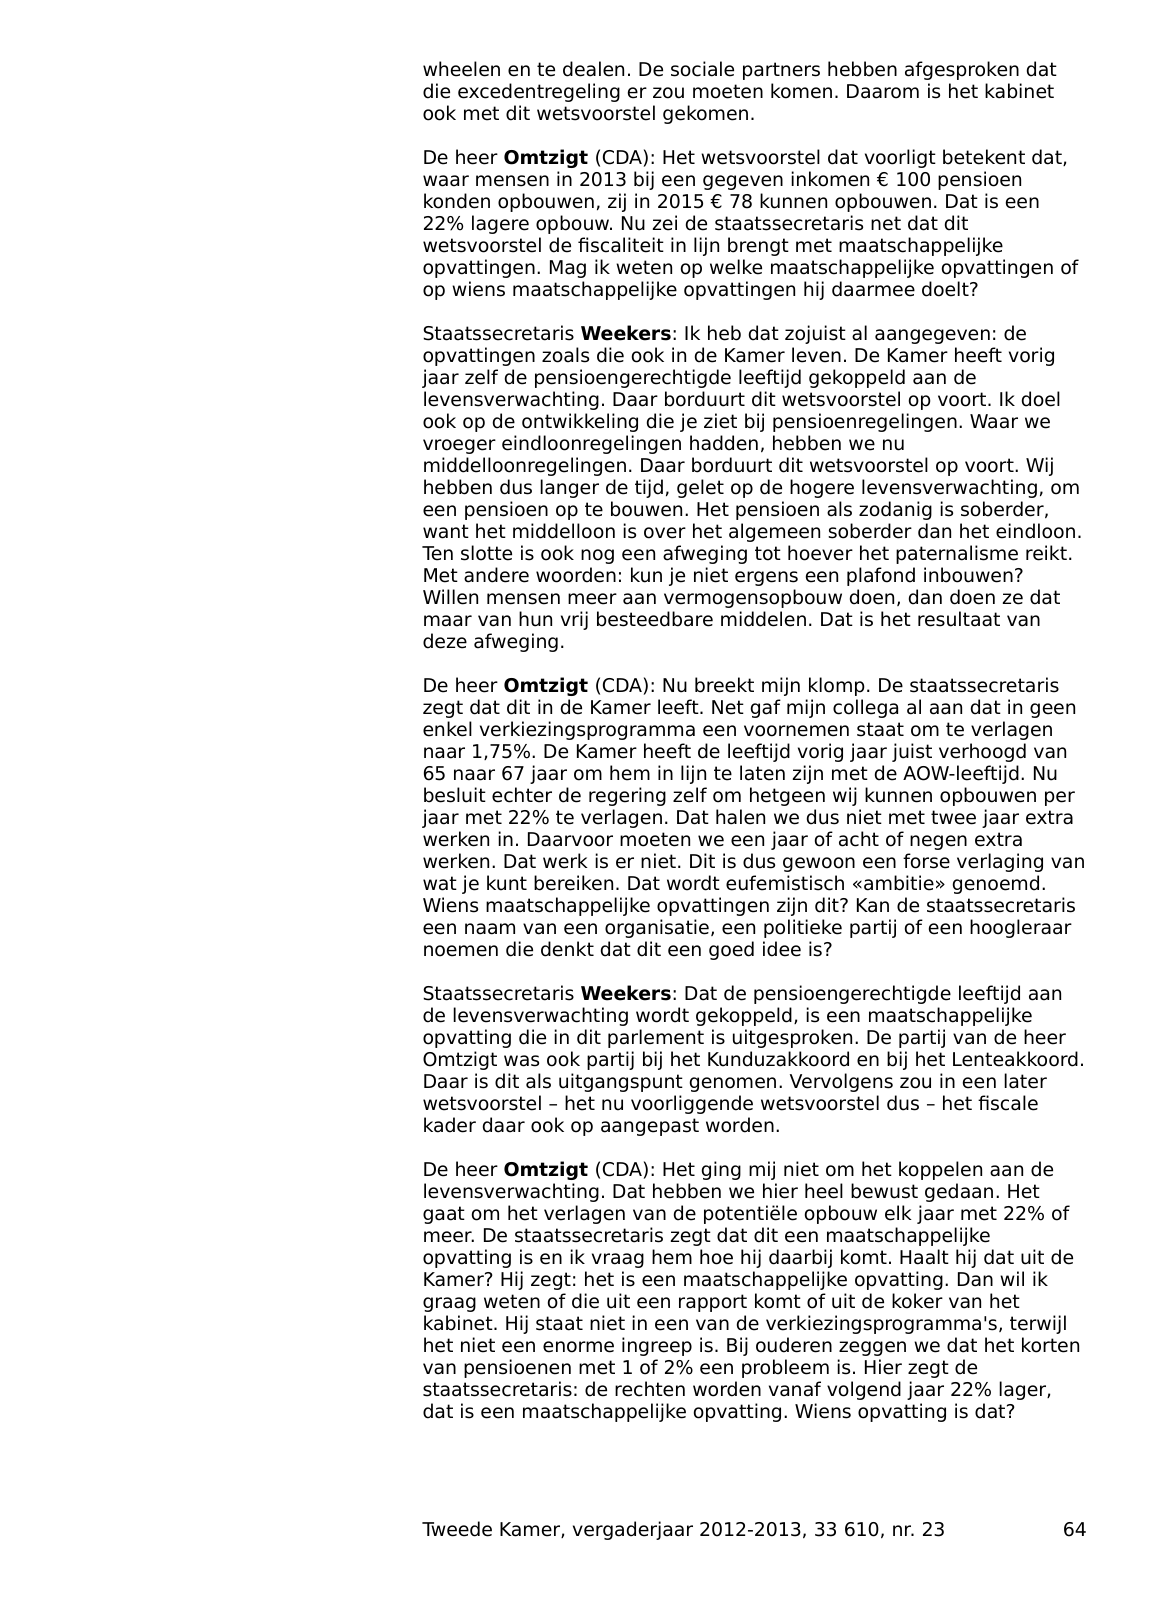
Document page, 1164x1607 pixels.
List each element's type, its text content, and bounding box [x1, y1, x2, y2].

text wheelen en te dealen. De sociale partners hebben afgesproken dat die excedentregeling er zou moeten komen. Daarom is het kabinet ook met dit wetsvoorstel gekomen. [422, 59, 1087, 125]
text De heer Omtzigt (CDA): Het wetsvoorstel dat voorligt betekent dat, waar mensen in 2013 bij een gegeven inkomen € 100 pensioen konden opbouwen, zij in 2015 € 78 kunnen opbouwen. Dat is een 22% lagere opbouw. Nu zei de staatssecretaris net dat dit wetsvoorstel de fiscaliteit in lijn brengt met maatschappelijke opvattingen. Mag ik weten op welke maatschappelijke opvattingen of op wiens maatschappelijke opvattingen hij daarmee doelt? [422, 147, 1087, 301]
text De heer Omtzigt (CDA): Het ging mij niet om het koppelen aan de levensverwachting. Dat hebben we hier heel bewust gedaan. Het gaat om het verlagen van de potentiële opbouw elk jaar met 22% of meer. De staatssecretaris zegt dat dit een maatschappelijke opvatting is en ik vraag hem hoe hij daarbij komt. Haalt hij dat uit de Kamer? Hij zegt: het is een maatschappelijke opvatting. Dan wil ik graag weten of die uit een rapport komt of uit de koker van het kabinet. Hij staat niet in een van de verkiezingsprogramma's, terwijl het niet een enorme ingreep is. Bij ouderen zeggen we dat het korten van pensioenen met 1 of 2% een probleem is. Hier zegt de staatssecretaris: de rechten worden vanaf volgend jaar 22% lager, dat is een maatschappelijke opvatting. Wiens opvatting is dat? [422, 1159, 1087, 1423]
text Staatssecretaris Weekers: Ik heb dat zojuist al aangegeven: de opvattingen zoals die ook in de Kamer leven. De Kamer heeft vorig jaar zelf de pensioengerechtigde leeftijd gekoppeld aan de levensverwachting. Daar borduurt dit wetsvoorstel op voort. Ik doel ook op de ontwikkeling die je ziet bij pensioenregelingen. Waar we vroeger eindloonregelingen hadden, hebben we nu middelloonregelingen. Daar borduurt dit wetsvoorstel op voort. Wij hebben dus langer de tijd, gelet op de hogere levensverwachting, om een pensioen op te bouwen. Het pensioen als zodanig is soberder, want het middelloon is over het algemeen soberder dan het eindloon. Ten slotte is ook nog een afweging tot hoever het paternalisme reikt. Met andere woorden: kun je niet ergens een plafond inbouwen? Willen mensen meer aan vermogensopbouw doen, dan doen ze dat maar van hun vrij besteedbare middelen. Dat is het resultaat van deze afweging. [422, 323, 1087, 653]
text Staatssecretaris Weekers: Dat de pensioengerechtigde leeftijd aan de levensverwachting wordt gekoppeld, is een maatschappelijke opvatting die in dit parlement is uitgesproken. De partij van de heer Omtzigt was ook partij bij het Kunduzakkoord en bij het Lenteakkoord. Daar is dit als uitgangspunt genomen. Vervolgens zou in een later wetsvoorstel – het nu voorliggende wetsvoorstel dus – het fiscale kader daar ook op aangepast worden. [422, 983, 1087, 1137]
text De heer Omtzigt (CDA): Nu breekt mijn klomp. De staatssecretaris zegt dat dit in de Kamer leeft. Net gaf mijn collega al aan dat in geen enkel verkiezingsprogramma een voornemen staat om te verlagen naar 1,75%. De Kamer heeft de leeftijd vorig jaar juist verhoogd van 65 naar 67 jaar om hem in lijn te laten zijn met de AOW-leeftijd. Nu besluit echter de regering zelf om hetgeen wij kunnen opbouwen per jaar met 22% te verlagen. Dat halen we dus niet met twee jaar extra werken in. Daarvoor moeten we een jaar of acht of negen extra werken. Dat werk is er niet. Dit is dus gewoon een forse verlaging van wat je kunt bereiken. Dat wordt eufemistisch «ambitie» genoemd. Wiens maatschappelijke opvattingen zijn dit? Kan de staatssecretaris een naam van een organisatie, een politieke partij of een hoogleraar noemen die denkt dat dit een goed idee is? [422, 675, 1087, 961]
